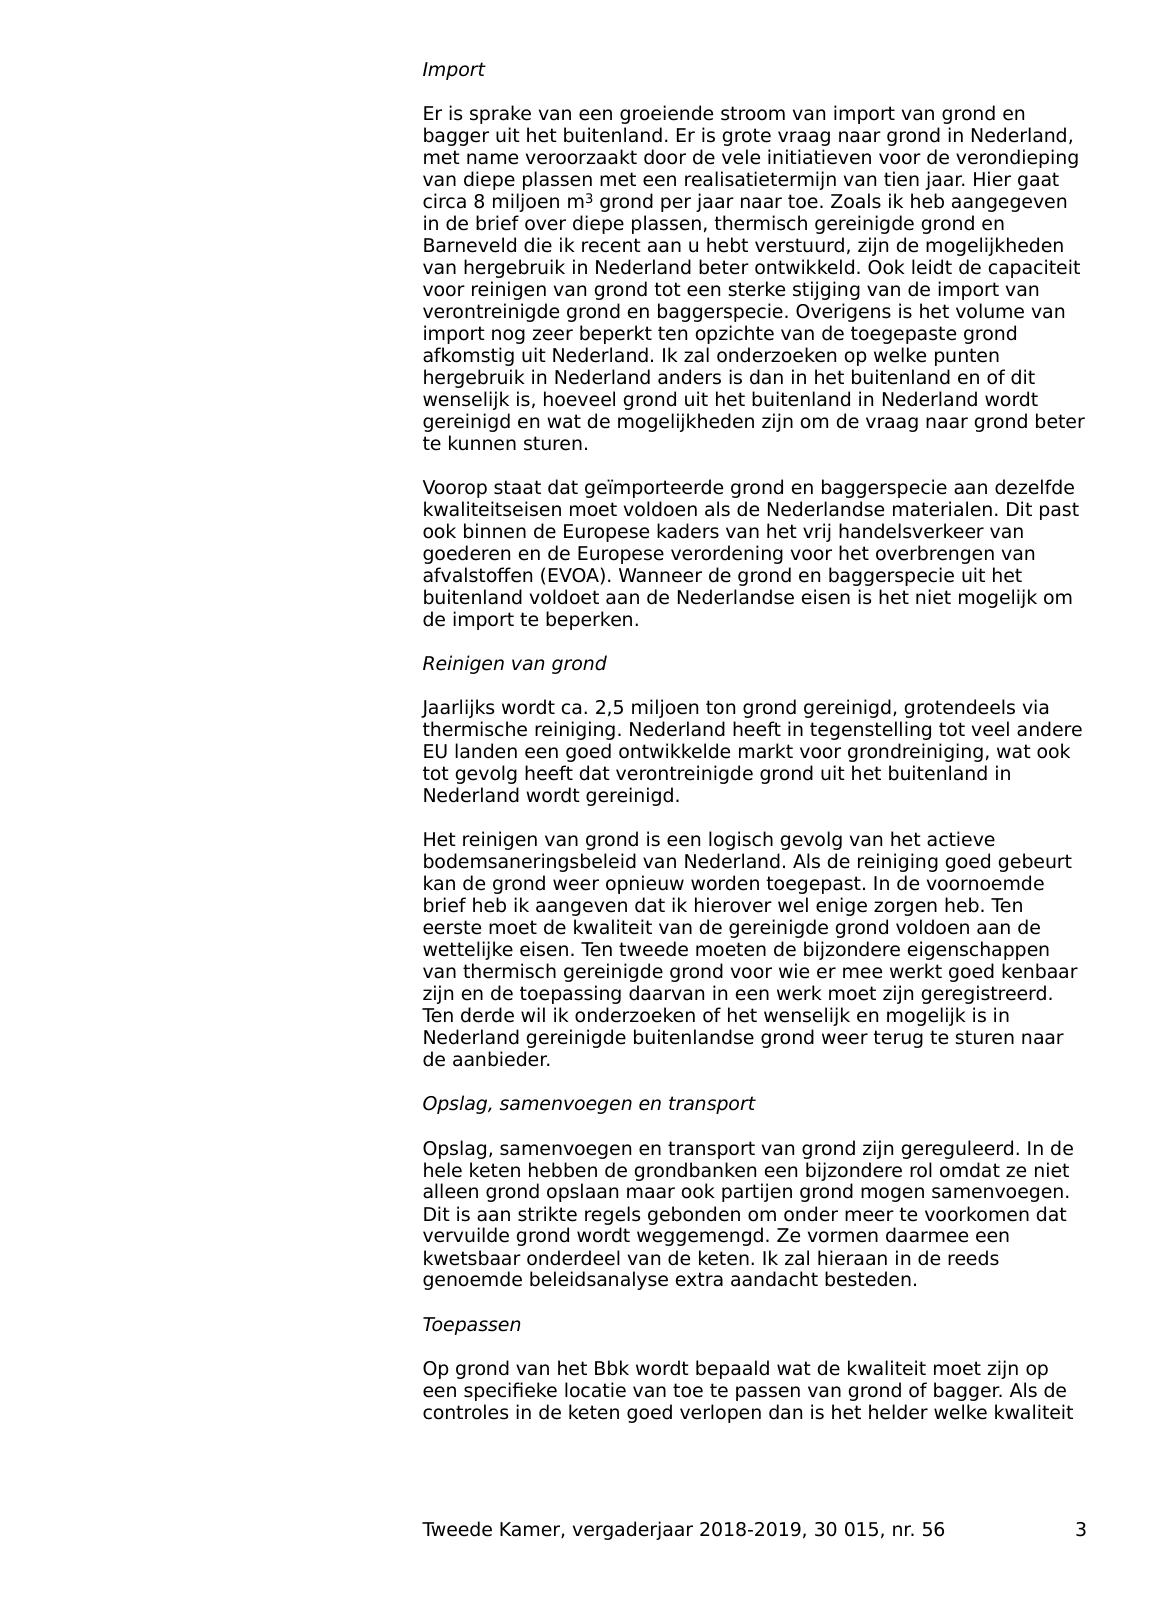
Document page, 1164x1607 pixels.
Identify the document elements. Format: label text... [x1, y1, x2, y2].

text Opslag, samenvoegen en transport van grond zijn gereguleerd. In de hele keten hebben de grondbanken een bijzondere rol omdat ze niet alleen grond opslaan maar ook partijen grond mogen samenvoegen. Dit is aan strikte regels gebonden om onder meer te voorkomen dat vervuilde grond wordt weggemengd. Ze vormen daarmee een kwetsbaar onderdeel van de keten. Ik zal hieraan in de reeds genoemde beleidsanalyse extra aandacht besteden. [422, 1137, 1087, 1291]
text Voorop staat dat geïmporteerde grond en baggerspecie aan dezelfde kwaliteitseisen moet voldoen als de Nederlandse materialen. Dit past ook binnen de Europese kaders van het vrij handelsverkeer van goederen en de Europese verordening voor het overbrengen van afvalstoffen (EVOA). Wanneer de grond en baggerspecie uit het buitenland voldoet aan de Nederlandse eisen is het niet mogelijk om de import te beperken. [422, 477, 1087, 631]
text Op grond van het Bbk wordt bepaald wat de kwaliteit moet zijn op een specifieke locatie van toe te passen van grond of bagger. Als de controles in de keten goed verlopen dan is het helder welke kwaliteit [422, 1358, 1087, 1424]
subtitle Import [422, 59, 1087, 81]
text Er is sprake van een groeiende stroom van import van grond en bagger uit het buitenland. Er is grote vraag naar grond in Nederland, met name veroorzaakt door de vele initiatieven voor de verondieping van diepe plassen met een realisatietermijn van tien jaar. Hier gaat circa 8 miljoen m3 grond per jaar naar toe. Zoals ik heb aangegeven in de brief over diepe plassen, thermisch gereinigde grond en Barneveld die ik recent aan u hebt verstuurd, zijn de mogelijkheden van hergebruik in Nederland beter ontwikkeld. Ook leidt de capaciteit voor reinigen van grond tot een sterke stijging van de import van verontreinigde grond en baggerspecie. Overigens is het volume van import nog zeer beperkt ten opzichte van de toegepaste grond afkomstig uit Nederland. Ik zal onderzoeken op welke punten hergebruik in Nederland anders is dan in het buitenland en of dit wenselijk is, hoeveel grond uit het buitenland in Nederland wordt gereinigd en wat de mogelijkheden zijn om de vraag naar grond beter te kunnen sturen. [422, 103, 1087, 455]
subtitle Reinigen van grond [422, 653, 1087, 675]
subtitle Opslag, samenvoegen en transport [422, 1093, 1087, 1115]
text Jaarlijks wordt ca. 2,5 miljoen ton grond gereinigd, grotendeels via thermische reiniging. Nederland heeft in tegenstelling tot veel andere EU landen een goed ontwikkelde markt voor grondreiniging, wat ook tot gevolg heeft dat verontreinigde grond uit het buitenland in Nederland wordt gereinigd. [422, 697, 1087, 807]
text Het reinigen van grond is een logisch gevolg van het actieve bodemsaneringsbeleid van Nederland. Als de reiniging goed gebeurt kan de grond weer opnieuw worden toegepast. In de voornoemde brief heb ik aangeven dat ik hierover wel enige zorgen heb. Ten eerste moet de kwaliteit van de gereinigde grond voldoen aan de wettelijke eisen. Ten tweede moeten de bijzondere eigenschappen van thermisch gereinigde grond voor wie er mee werkt goed kenbaar zijn en de toepassing daarvan in een werk moet zijn geregistreerd. Ten derde wil ik onderzoeken of het wenselijk en mogelijk is in Nederland gereinigde buitenlandse grond weer terug te sturen naar de aanbieder. [422, 829, 1087, 1071]
subtitle Toepassen [422, 1313, 1087, 1336]
